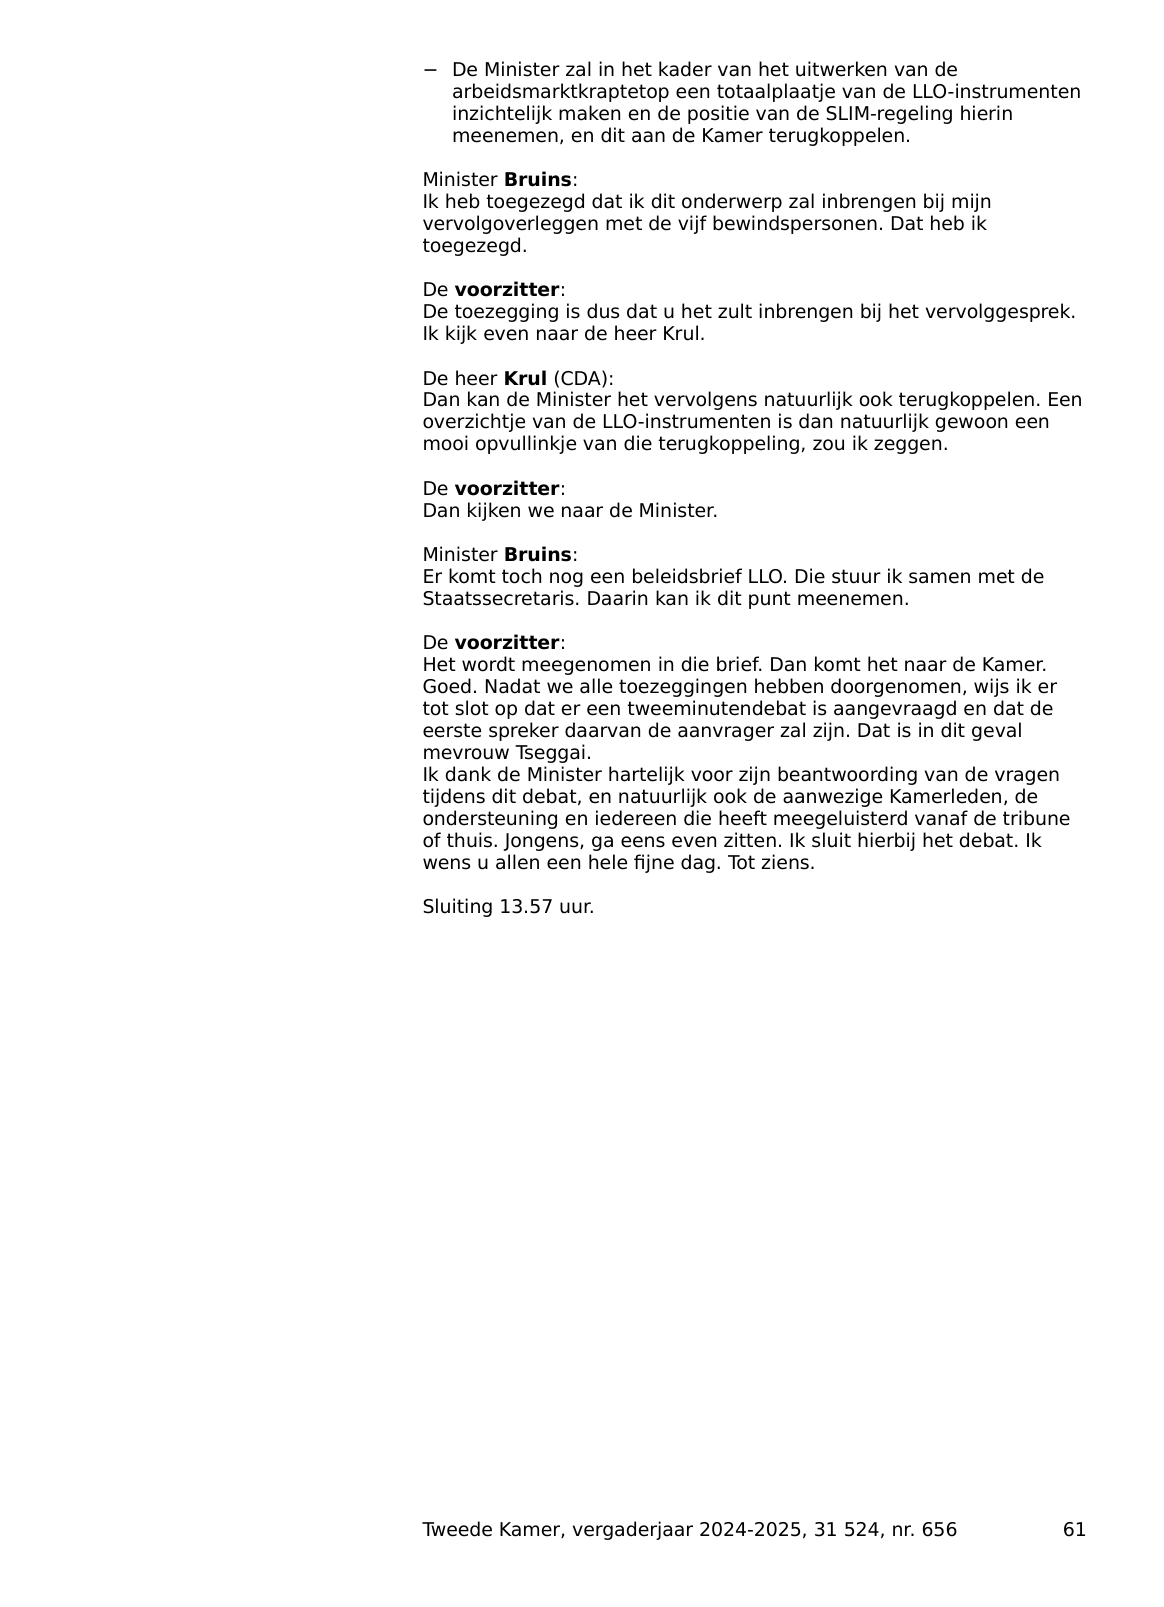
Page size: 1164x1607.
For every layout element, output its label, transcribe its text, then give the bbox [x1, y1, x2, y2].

text De voorzitter: [422, 279, 1087, 301]
text Sluiting 13.57 uur. [422, 896, 1087, 918]
text Er komt toch nog een beleidsbrief LLO. Die stuur ik samen met de Staatssecretaris. Daarin kan ik dit punt meenemen. [422, 566, 1087, 609]
text Minister Bruins: [422, 544, 1087, 566]
text De voorzitter: [422, 477, 1087, 499]
text De voorzitter: [422, 632, 1087, 654]
text Ik heb toegezegd dat ik dit onderwerp zal inbrengen bij mijn vervolgoverleggen met de vijf bewindspersonen. Dat heb ik toegezegd. [422, 191, 1087, 257]
text Dan kijken we naar de Minister. [422, 499, 1087, 521]
text De heer Krul (CDA): [422, 367, 1087, 389]
text Dan kan de Minister het vervolgens natuurlijk ook terugkoppelen. Een overzichtje van de LLO-instrumenten is dan natuurlijk gewoon een mooi opvullinkje van die terugkoppeling, zou ik zeggen. [422, 389, 1087, 455]
text Ik dank de Minister hartelijk voor zijn beantwoording van de vragen tijdens dit debat, en natuurlijk ook de aanwezige Kamerleden, de ondersteuning en iedereen die heeft meegeluisterd vanaf de tribune of thuis. Jongens, ga eens even zitten. Ik sluit hierbij het debat. Ik wens u allen een hele fijne dag. Tot ziens. [422, 764, 1087, 873]
text Het wordt meegenomen in die brief. Dan komt het naar de Kamer. [422, 654, 1087, 676]
text Minister Bruins: [422, 169, 1087, 191]
text Goed. Nadat we alle toezeggingen hebben doorgenomen, wijs ik er tot slot op dat er een tweeminutendebat is aangevraagd en dat de eerste spreker daarvan de aanvrager zal zijn. Dat is in dit geval mevrouw Tseggai. [422, 676, 1087, 764]
text De toezegging is dus dat u het zult inbrengen bij het vervolggesprek. Ik kijk even naar de heer Krul. [422, 301, 1087, 345]
text − De Minister zal in het kader van het uitwerken van de arbeidsmarktkraptetop een totaalplaatje van de LLO-instrumenten inzichtelijk maken en de positie van de SLIM-regeling hierin meenemen, en dit aan de Kamer terugkoppelen. [422, 59, 1087, 147]
